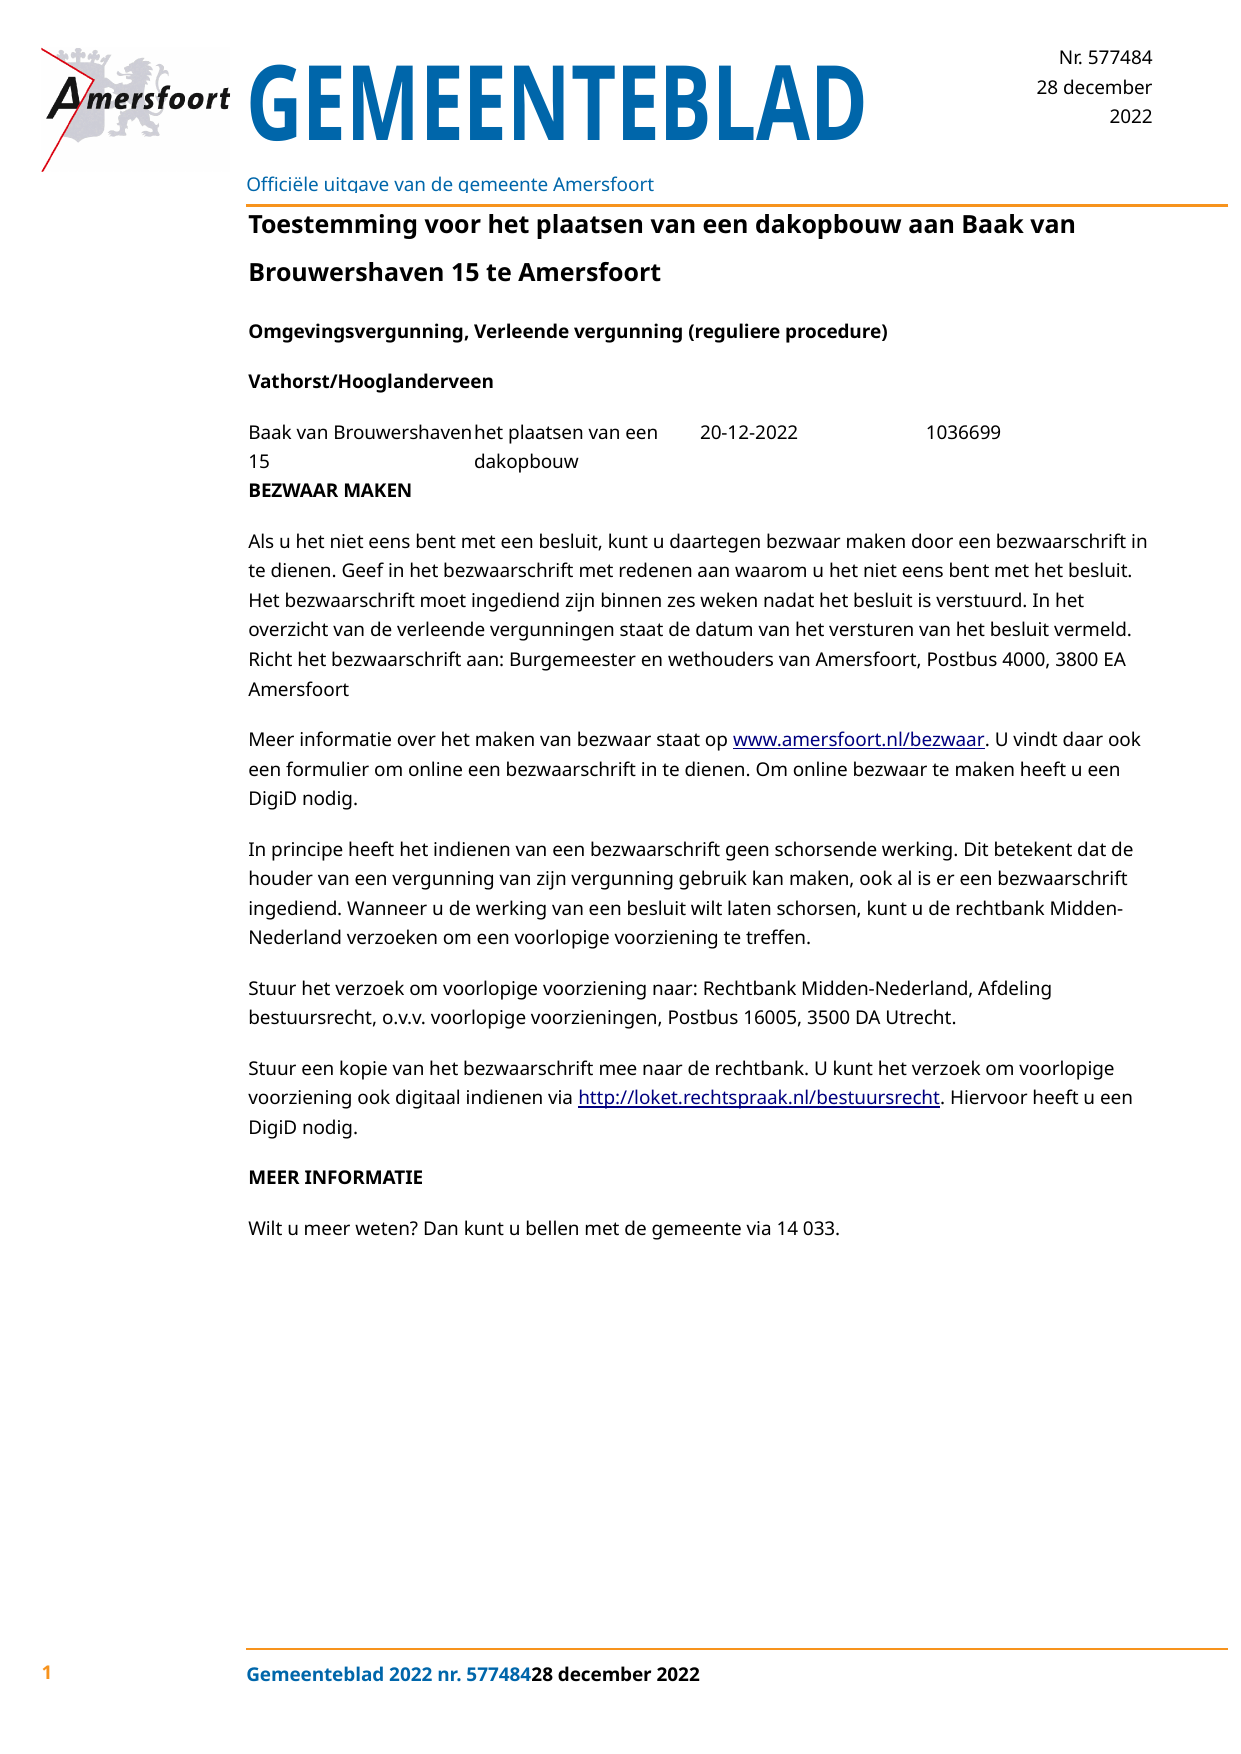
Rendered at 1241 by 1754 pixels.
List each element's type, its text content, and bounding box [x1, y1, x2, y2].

text In principe heeft het indienen van een bezwaarschrift geen schorsende werking. Dit betekent dat de houder van een vergunning van zijn vergunning gebruik kan maken, ook al is er een bezwaarschrift ingediend. Wanneer u de werking van een besluit wilt laten schorsen, kunt u de rechtbank Midden-Nederland verzoeken om een voorlopige voorziening te treffen. [248, 836, 1152, 950]
text Wilt u meer weten? Dan kunt u bellen met de gemeente via 14 033. [248, 1215, 1152, 1241]
text Meer informatie over het maken van bezwaar staat op www.amersfoort.nl/bezwaar. U vindt daar ook een formulier om online een bezwaarschrift in te dienen. Om online bezwaar te maken heeft u een DigiD nodig. [248, 726, 1152, 811]
text Toestemming voor het plaatsen van een dakopbouw aan Baak van Brouwershaven 15 te Amersfoort [248, 207, 1152, 288]
table_header 1036699 [926, 419, 1152, 474]
text Omgevingsvergunning, Verleende vergunning (reguliere procedure) [248, 318, 1152, 344]
table_header het plaatsen van een dakopbouw [474, 419, 700, 474]
text Als u het niet eens bent met een besluit, kunt u daartegen bezwaar maken door een bezwaarschrift in te dienen. Geef in het bezwaarschrift met redenen aan waarom u het niet eens bent met het besluit. Het bezwaarschrift moet ingediend zijn binnen zes weken nadat het besluit is verstuurd. In het overzicht van de verleende vergunningen staat de datum van het versturen van het besluit vermeld. Richt het bezwaarschrift aan: Burgemeester en wethouders van Amersfoort, Postbus 4000, 3800 EA Amersfoort [248, 528, 1152, 701]
table_header 20-12-2022 [700, 419, 926, 474]
text Vathorst/Hooglanderveen [248, 368, 1152, 394]
text MEER INFORMATIE [248, 1164, 1152, 1190]
text BEZWAAR MAKEN [248, 477, 1152, 503]
picture [41, 47, 231, 172]
text Stuur een kopie van het bezwaarschrift mee naar de rechtbank. U kunt het verzoek om voorlopige voorziening ook digitaal indienen via http://loket.rechtspraak.nl/bestuursrecht. Hiervoor heeft u een DigiD nodig. [248, 1055, 1152, 1140]
table_header Baak van Brouwershaven 15 [248, 419, 474, 474]
text Stuur het verzoek om voorlopige voorziening naar: Rechtbank Midden-Nederland, Afdeling bestuursrecht, o.v.v. voorlopige voorzieningen, Postbus 16005, 3500 DA Utrecht. [248, 975, 1152, 1030]
